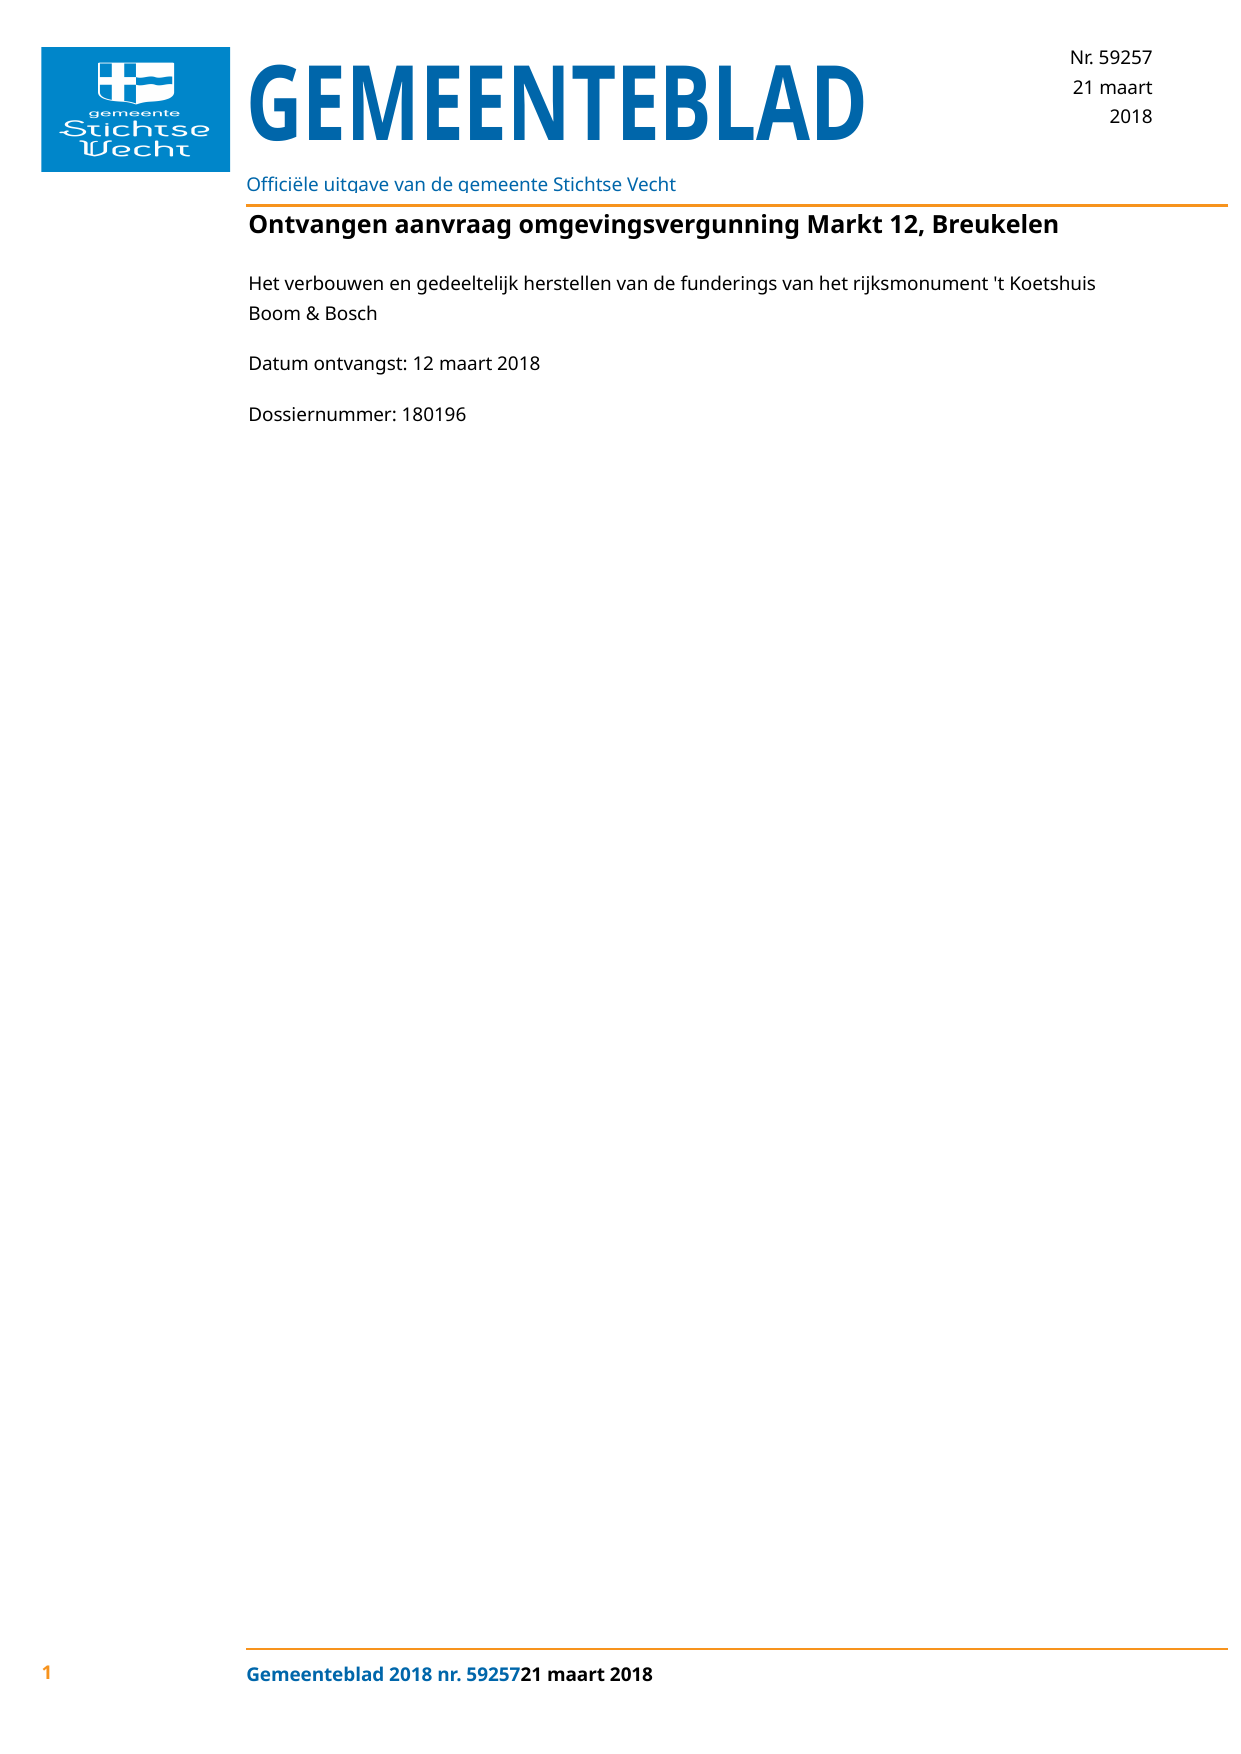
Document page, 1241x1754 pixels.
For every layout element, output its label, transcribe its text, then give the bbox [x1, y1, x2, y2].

text Datum ontvangst: 12 maart 2018 [248, 350, 1152, 376]
text Ontvangen aanvraag omgevingsvergunning Markt 12, Breukelen [248, 207, 1152, 241]
text Dossiernummer: 180196 [248, 401, 1152, 426]
picture [137, 63, 174, 103]
picture [99, 63, 135, 101]
text Het verbouwen en gedeeltelijk herstellen van de funderings van het rijksmonument 't Koetshuis Boom & Bosch [248, 270, 1152, 326]
